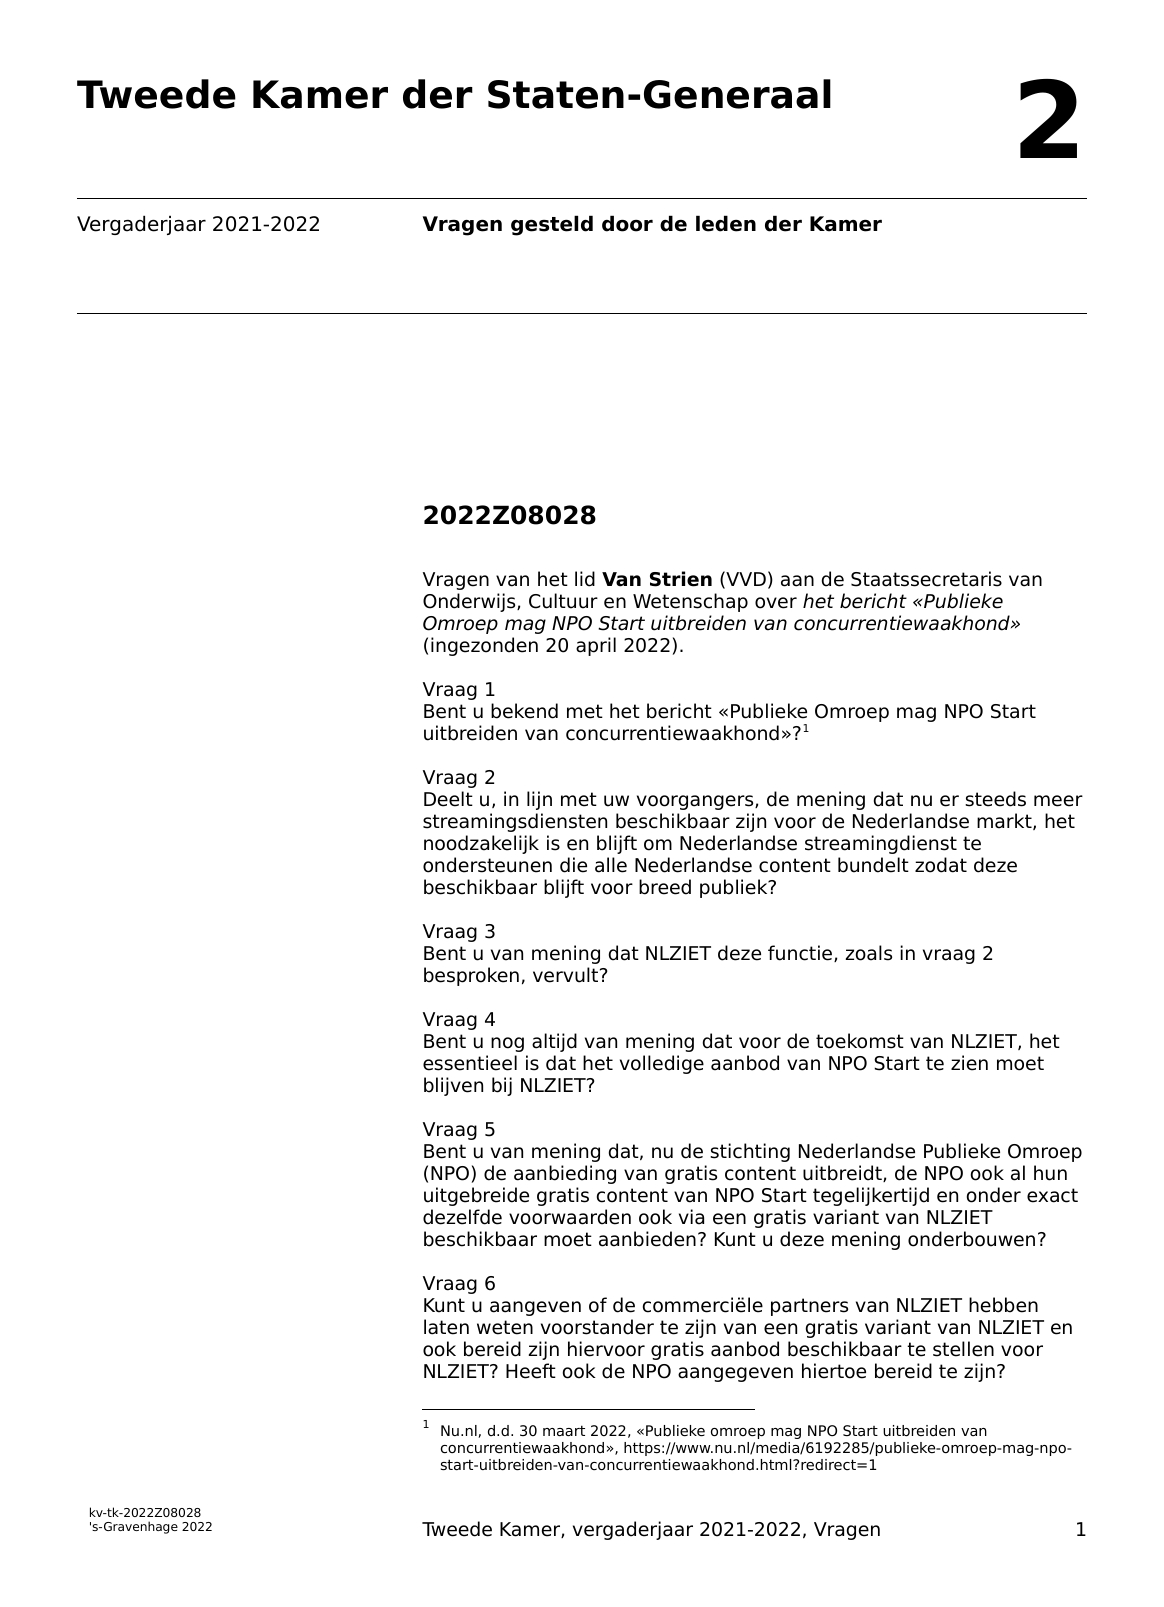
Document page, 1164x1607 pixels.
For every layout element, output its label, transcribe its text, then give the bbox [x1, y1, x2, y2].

text Vraag 5 [422, 1119, 1087, 1141]
text Vraag 2 [422, 767, 1087, 789]
text Vragen van het lid Van Strien (VVD) aan de Staatssecretaris van Onderwijs, Cultuur en Wetenschap over het bericht «Publieke Omroep mag NPO Start uitbreiden van concurrentiewaakhond» (ingezonden 20 april 2022). [422, 569, 1087, 657]
table_header 2 [886, 59, 1087, 198]
table_cell Vragen gesteld door de leden der Kamer [422, 199, 1087, 313]
text Vraag 6 [422, 1273, 1087, 1295]
text Bent u nog altijd van mening dat voor de toekomst van NLZIET, het essentieel is dat het volledige aanbod van NPO Start te zien moet blijven bij NLZIET? [422, 1031, 1087, 1097]
table_cell Vergaderjaar 2021-2022 [77, 199, 422, 313]
text Bent u bekend met het bericht «Publieke Omroep mag NPO Start uitbreiden van concurrentiewaakhond»? [422, 701, 1087, 745]
text Bent u van mening dat, nu de stichting Nederlandse Publieke Omroep (NPO) de aanbieding van gratis content uitbreidt, de NPO ook al hun uitgebreide gratis content van NPO Start tegelijkertijd en onder exact dezelfde voorwaarden ook via een gratis variant van NLZIET beschikbaar moet aanbieden? Kunt u deze mening onderbouwen? [422, 1141, 1087, 1251]
text Kunt u aangeven of de commerciële partners van NLZIET hebben laten weten voorstander te zijn van een gratis variant van NLZIET en ook bereid zijn hiervoor gratis aanbod beschikbaar te stellen voor NLZIET? Heeft ook de NPO aangegeven hiertoe bereid te zijn? [422, 1295, 1087, 1383]
text 's-Gravenhage 2022 [88, 1520, 323, 1534]
text Vraag 4 [422, 1009, 1087, 1031]
text Deelt u, in lijn met uw voorgangers, de mening dat nu er steeds meer streamingsdiensten beschikbaar zijn voor de Nederlandse markt, het noodzakelijk is en blijft om Nederlandse streamingdienst te ondersteunen die alle Nederlandse content bundelt zodat deze beschikbaar blijft voor breed publiek? [422, 789, 1087, 899]
table_header Tweede Kamer der Staten-Generaal [77, 59, 886, 198]
text Vraag 1 [422, 679, 1087, 701]
text Nu.nl, d.d. 30 maart 2022, «Publieke omroep mag NPO Start uitbreiden van concurrentiewaakhond», https://www.nu.nl/media/6192285/publieke-omroep-mag-npo-start-uitbreiden-van-concurrentiewaakhond.html?redirect=1 [422, 1418, 1087, 1474]
text 2022Z08028 [422, 501, 1087, 531]
text Bent u van mening dat NLZIET deze functie, zoals in vraag 2 besproken, vervult? [422, 943, 1087, 987]
text kv-tk-2022Z08028 [88, 1506, 323, 1520]
text Vraag 3 [422, 921, 1087, 943]
